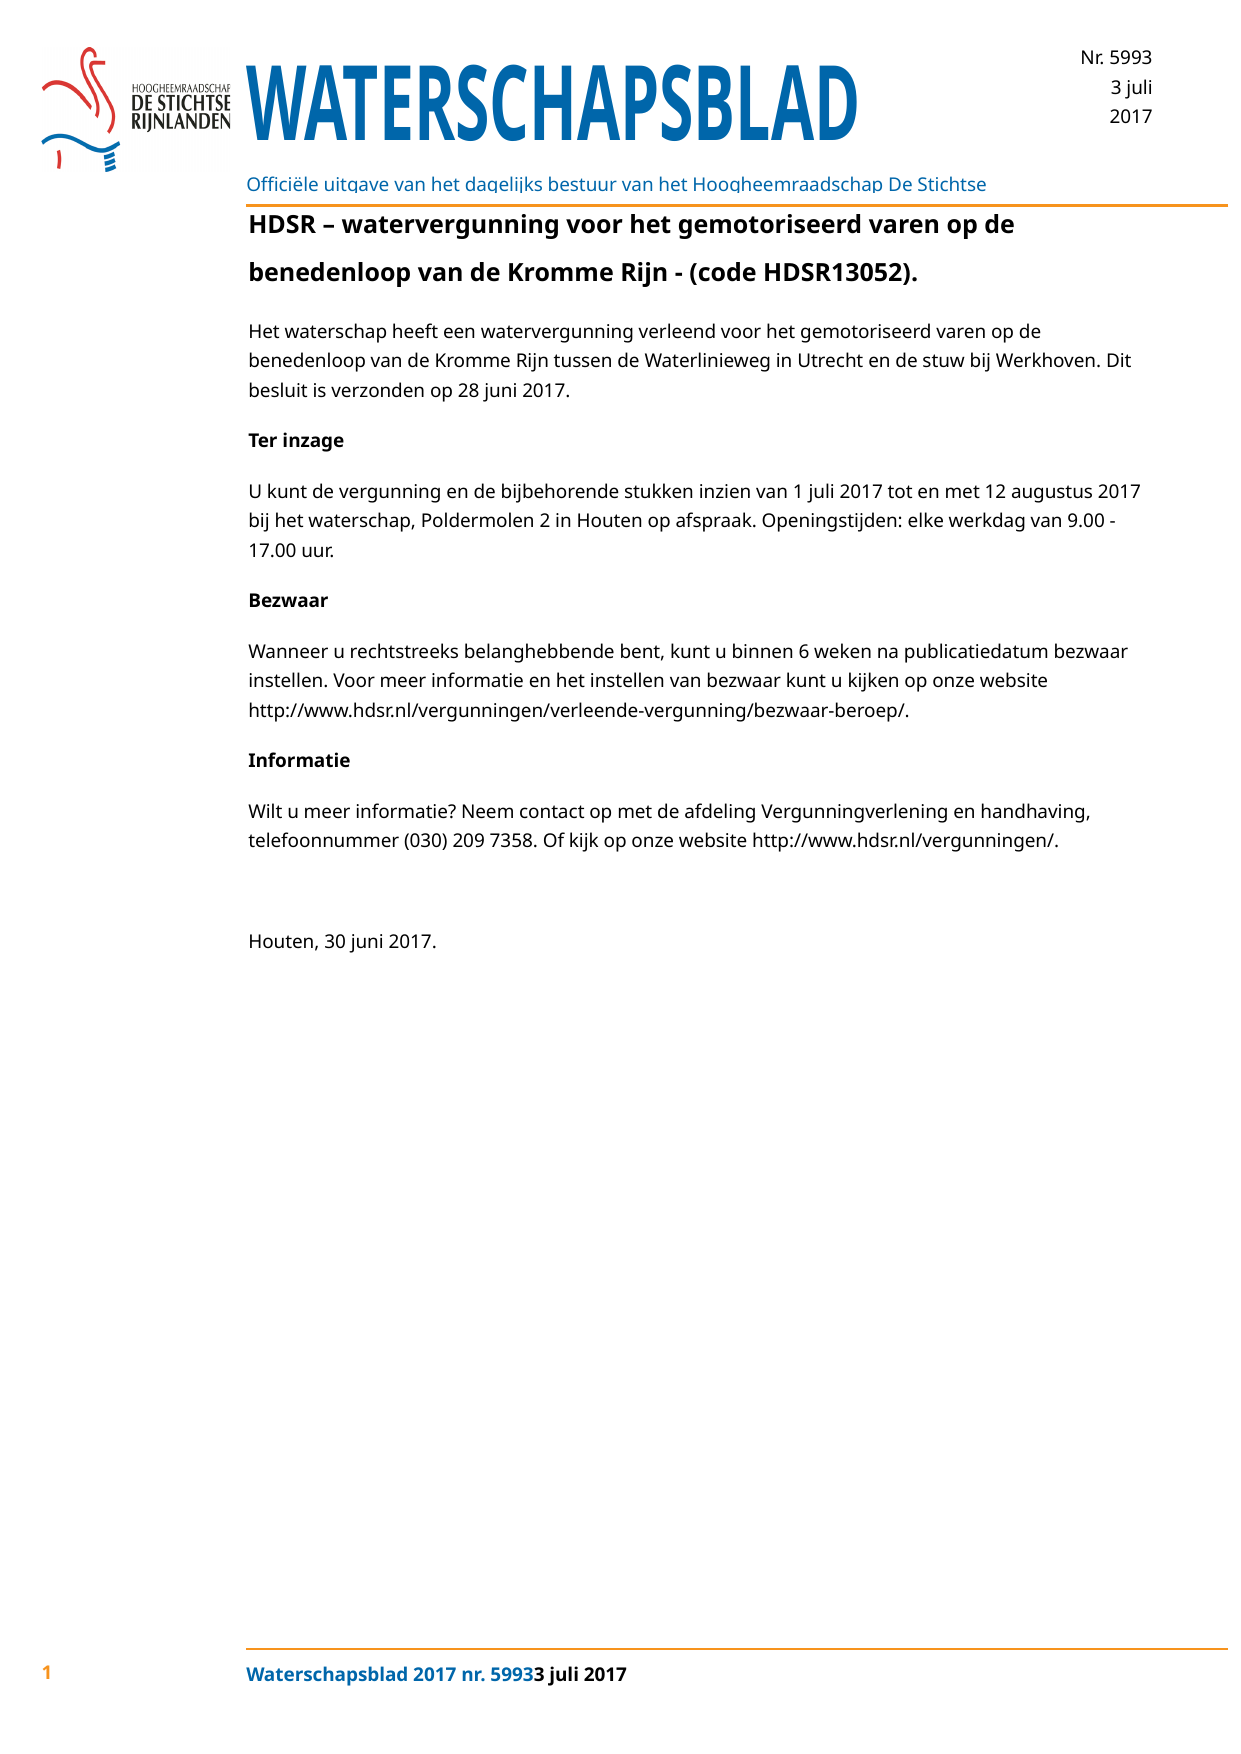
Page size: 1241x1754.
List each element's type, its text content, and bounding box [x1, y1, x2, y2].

picture [41, 47, 231, 172]
text Het waterschap heeft een watervergunning verleend voor het gemotoriseerd varen op de benedenloop van de Kromme Rijn tussen de Waterlinieweg in Utrecht en de stuw bij Werkhoven. Dit besluit is verzonden op 28 juni 2017. [248, 318, 1152, 403]
text Bezwaar [248, 587, 1152, 613]
text Houten, 30 juni 2017. [248, 928, 1152, 954]
text Informatie [248, 747, 1152, 773]
text Ter inzage [248, 427, 1152, 453]
text HDSR – watervergunning voor het gemotoriseerd varen op de benedenloop van de Kromme Rijn - (code HDSR13052). [248, 207, 1152, 288]
text U kunt de vergunning en de bijbehorende stukken inzien van 1 juli 2017 tot en met 12 augustus 2017 bij het waterschap, Poldermolen 2 in Houten op afspraak. Openingstijden: elke werkdag van 9.00 - 17.00 uur. [248, 478, 1152, 563]
text Wilt u meer informatie? Neem contact op met de afdeling Vergunningverlening en handhaving, telefoonnummer (030) 209 7358. Of kijk op onze website http://www.hdsr.nl/vergunningen/. [248, 798, 1152, 853]
text Wanneer u rechtstreeks belanghebbende bent, kunt u binnen 6 weken na publicatiedatum bezwaar instellen. Voor meer informatie en het instellen van bezwaar kunt u kijken op onze website http://www.hdsr.nl/vergunningen/verleende-vergunning/bezwaar-beroep/. [248, 638, 1152, 723]
